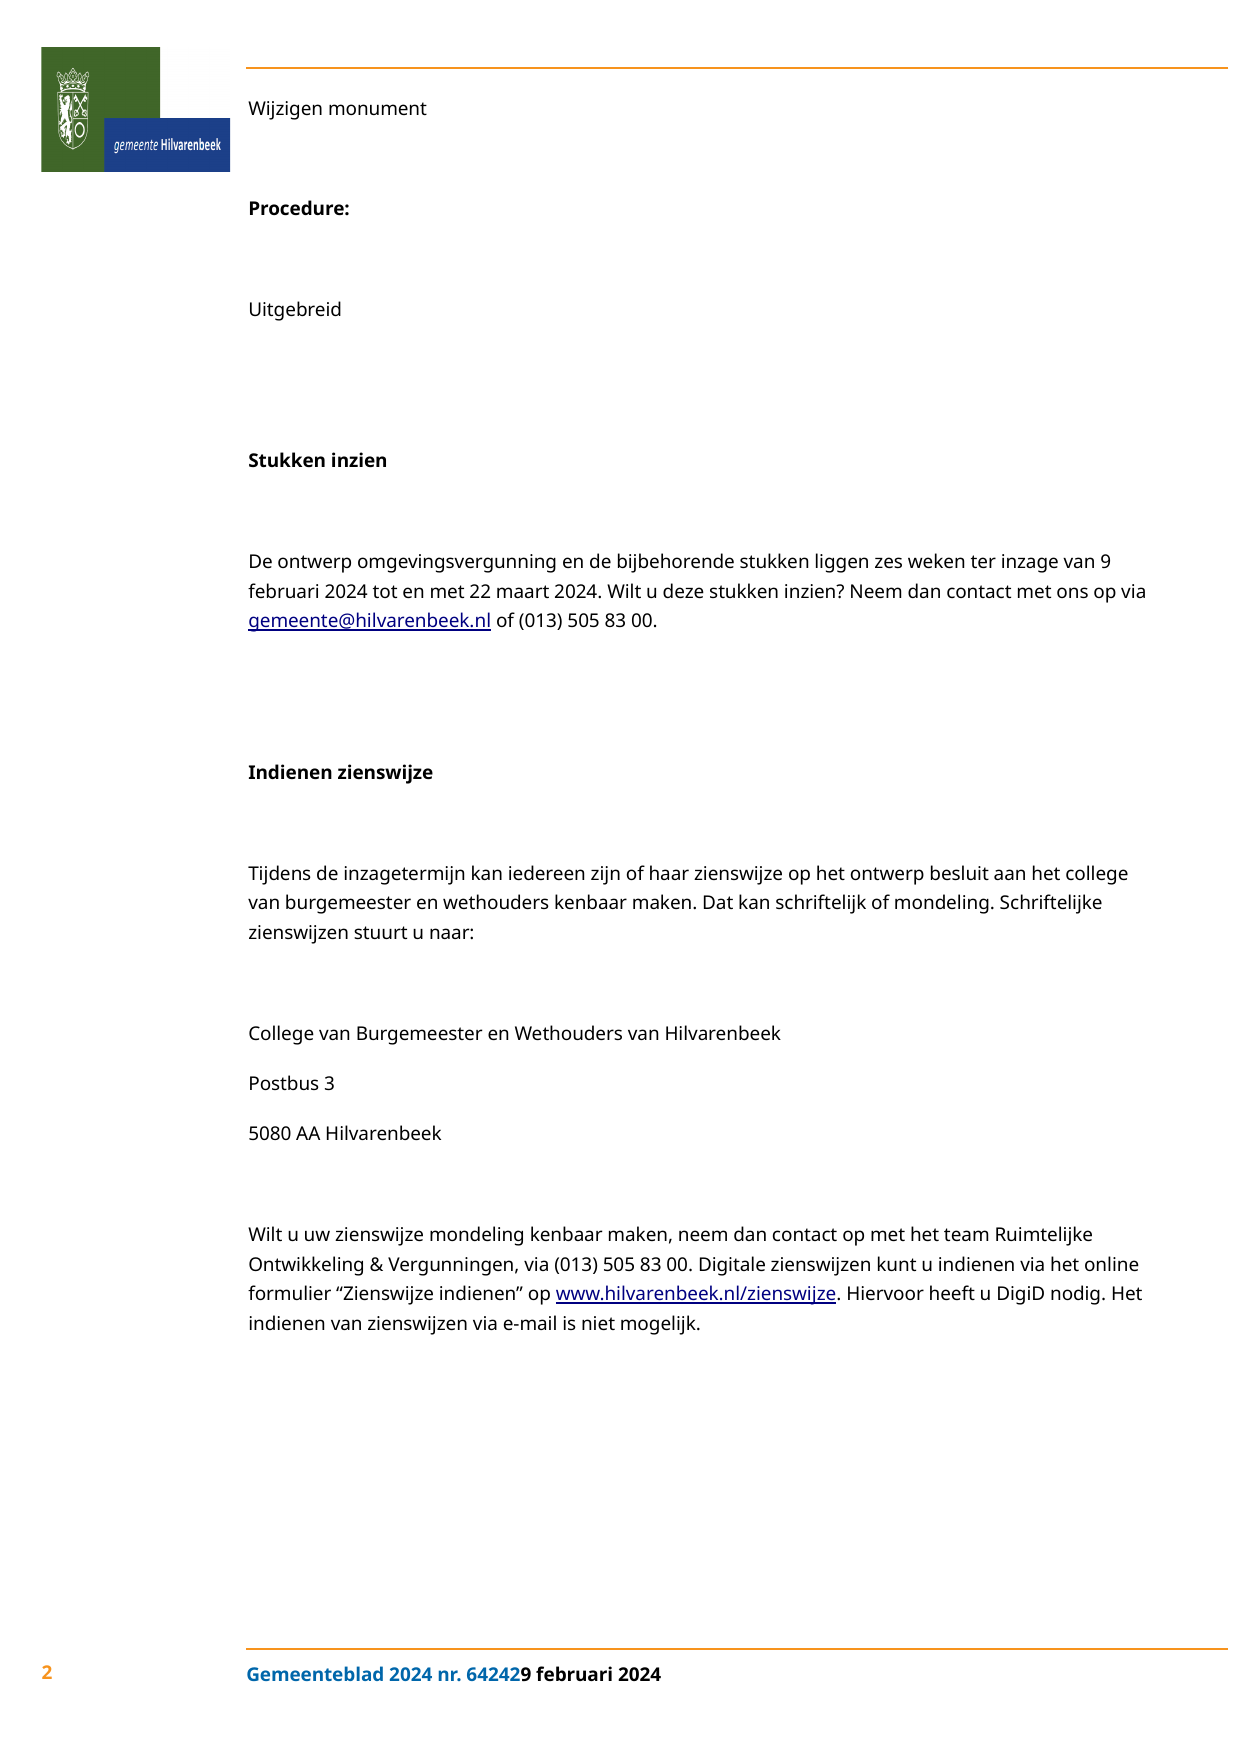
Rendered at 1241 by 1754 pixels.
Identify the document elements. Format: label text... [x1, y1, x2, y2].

text Wilt u uw zienswijze mondeling kenbaar maken, neem dan contact op met het team Ruimtelijke Ontwikkeling & Vergunningen, via (013) 505 83 00. Digitale zienswijzen kunt u indienen via het online formulier “Zienswijze indienen” op www.hilvarenbeek.nl/zienswijze. Hiervoor heeft u DigiD nodig. Het indienen van zienswijzen via e-mail is niet mogelijk. [248, 1221, 1152, 1336]
text Postbus 3 [248, 1070, 1152, 1096]
text Tijdens de inzagetermijn kan iedereen zijn of haar zienswijze op het ontwerp besluit aan het college van burgemeester en wethouders kenbaar maken. Dat kan schriftelijk of mondeling. Schriftelijke zienswijzen stuurt u naar: [248, 860, 1152, 945]
text Wijzigen monument [248, 95, 1152, 121]
text Stukken inzien [248, 448, 1152, 473]
text Uitgebreid [248, 296, 1152, 322]
text Procedure: [248, 196, 1152, 221]
text College van Burgemeester en Wethouders van Hilvarenbeek [248, 1020, 1152, 1046]
text Indienen zienswijze [248, 759, 1152, 785]
picture [41, 47, 231, 172]
text De ontwerp omgevingsvergunning en de bijbehorende stukken liggen zes weken ter inzage van 9 februari 2024 tot en met 22 maart 2024. Wilt u deze stukken inzien? Neem dan contact met ons op via gemeente@hilvarenbeek.nl of (013) 505 83 00. [248, 548, 1152, 633]
text 5080 AA Hilvarenbeek [248, 1121, 1152, 1146]
